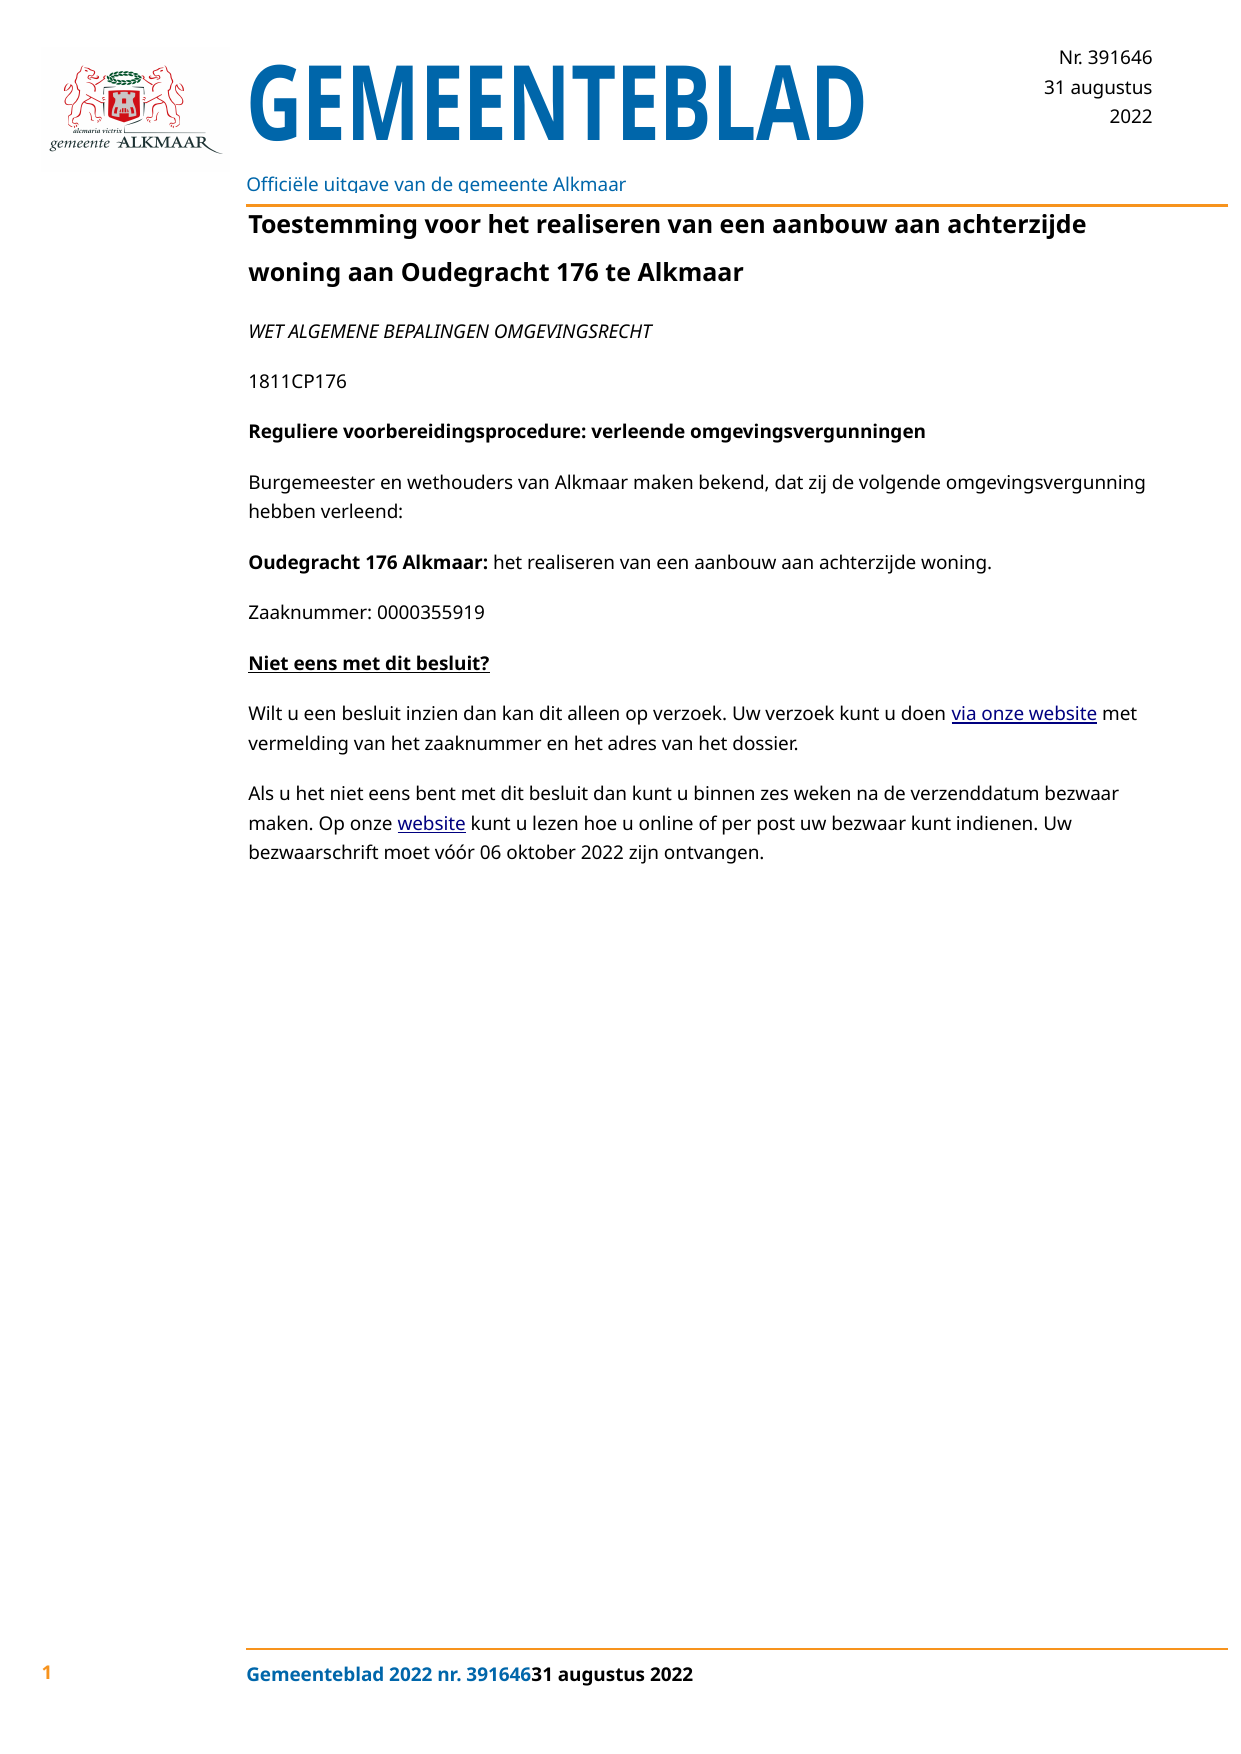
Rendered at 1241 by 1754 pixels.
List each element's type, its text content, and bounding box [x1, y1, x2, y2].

picture [41, 47, 231, 172]
text Oudegracht 176 Alkmaar: het realiseren van een aanbouw aan achterzijde woning. [248, 549, 1152, 575]
text Niet eens met dit besluit? [248, 650, 1152, 676]
text Wilt u een besluit inzien dan kan dit alleen op verzoek. Uw verzoek kunt u doen via onze website met vermelding van het zaaknummer en het adres van het dossier. [248, 700, 1152, 756]
text Als u het niet eens bent met dit besluit dan kunt u binnen zes weken na de verzenddatum bezwaar maken. Op onze website kunt u lezen hoe u online of per post uw bezwaar kunt indienen. Uw bezwaarschrift moet vóór 06 oktober 2022 zijn ontvangen. [248, 780, 1152, 865]
text WET ALGEMENE BEPALINGEN OMGEVINGSRECHT [248, 318, 1152, 344]
text Toestemming voor het realiseren van een aanbouw aan achterzijde woning aan Oudegracht 176 te Alkmaar [248, 207, 1152, 288]
text Reguliere voorbereidingsprocedure: verleende omgevingsvergunningen [248, 419, 1152, 444]
text 1811CP176 [248, 368, 1152, 394]
text Burgemeester en wethouders van Alkmaar maken bekend, dat zij de volgende omgevingsvergunning hebben verleend: [248, 469, 1152, 524]
text Zaaknummer: 0000355919 [248, 599, 1152, 625]
